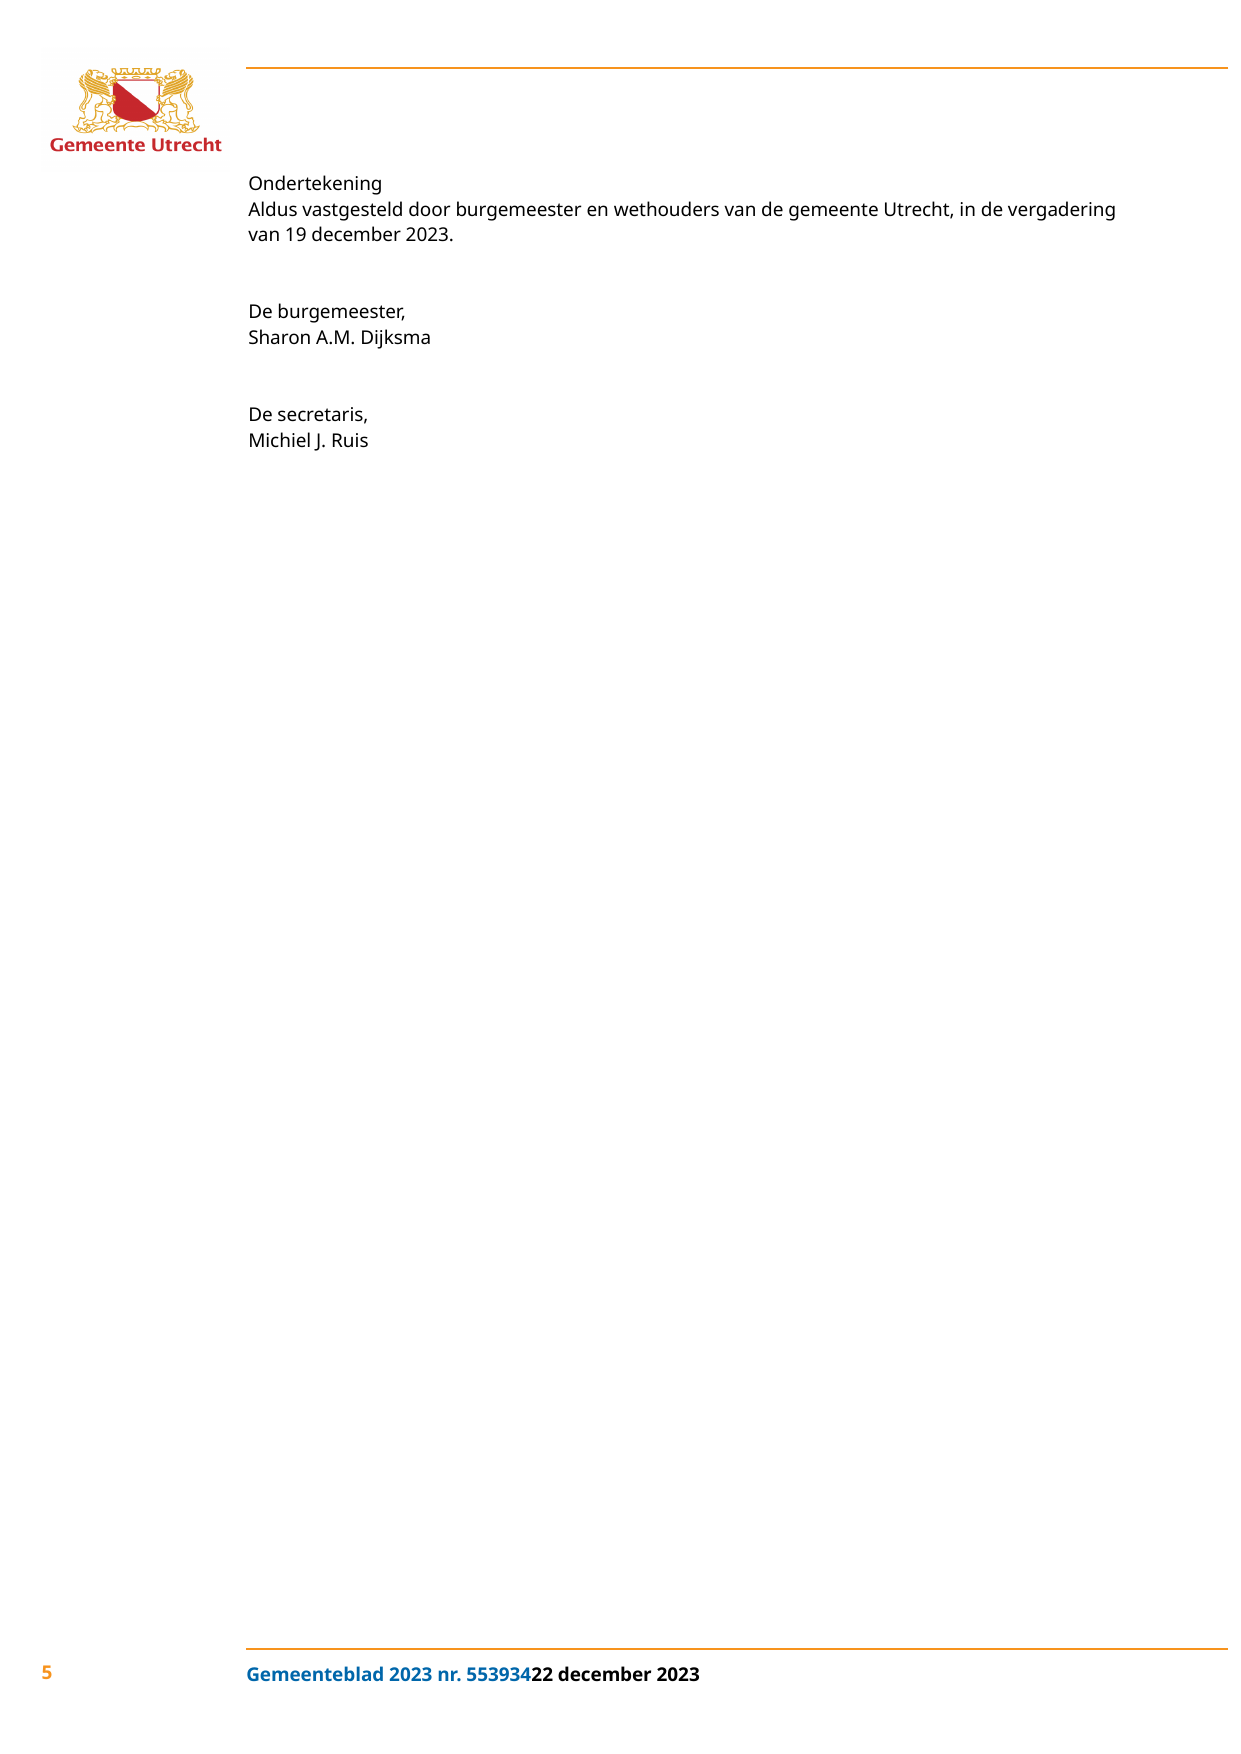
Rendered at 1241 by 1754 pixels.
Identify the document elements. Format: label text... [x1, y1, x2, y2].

text De secretaris, [248, 402, 1152, 427]
text Ondertekening [248, 170, 1152, 196]
text Sharon A.M. Dijksma [248, 324, 1152, 350]
text De burgemeester, [248, 299, 1152, 324]
picture [41, 47, 231, 172]
text Aldus vastgesteld door burgemeester en wethouders van de gemeente Utrecht, in de vergadering van 19 december 2023. [248, 196, 1152, 247]
text Michiel J. Ruis [248, 427, 1152, 453]
